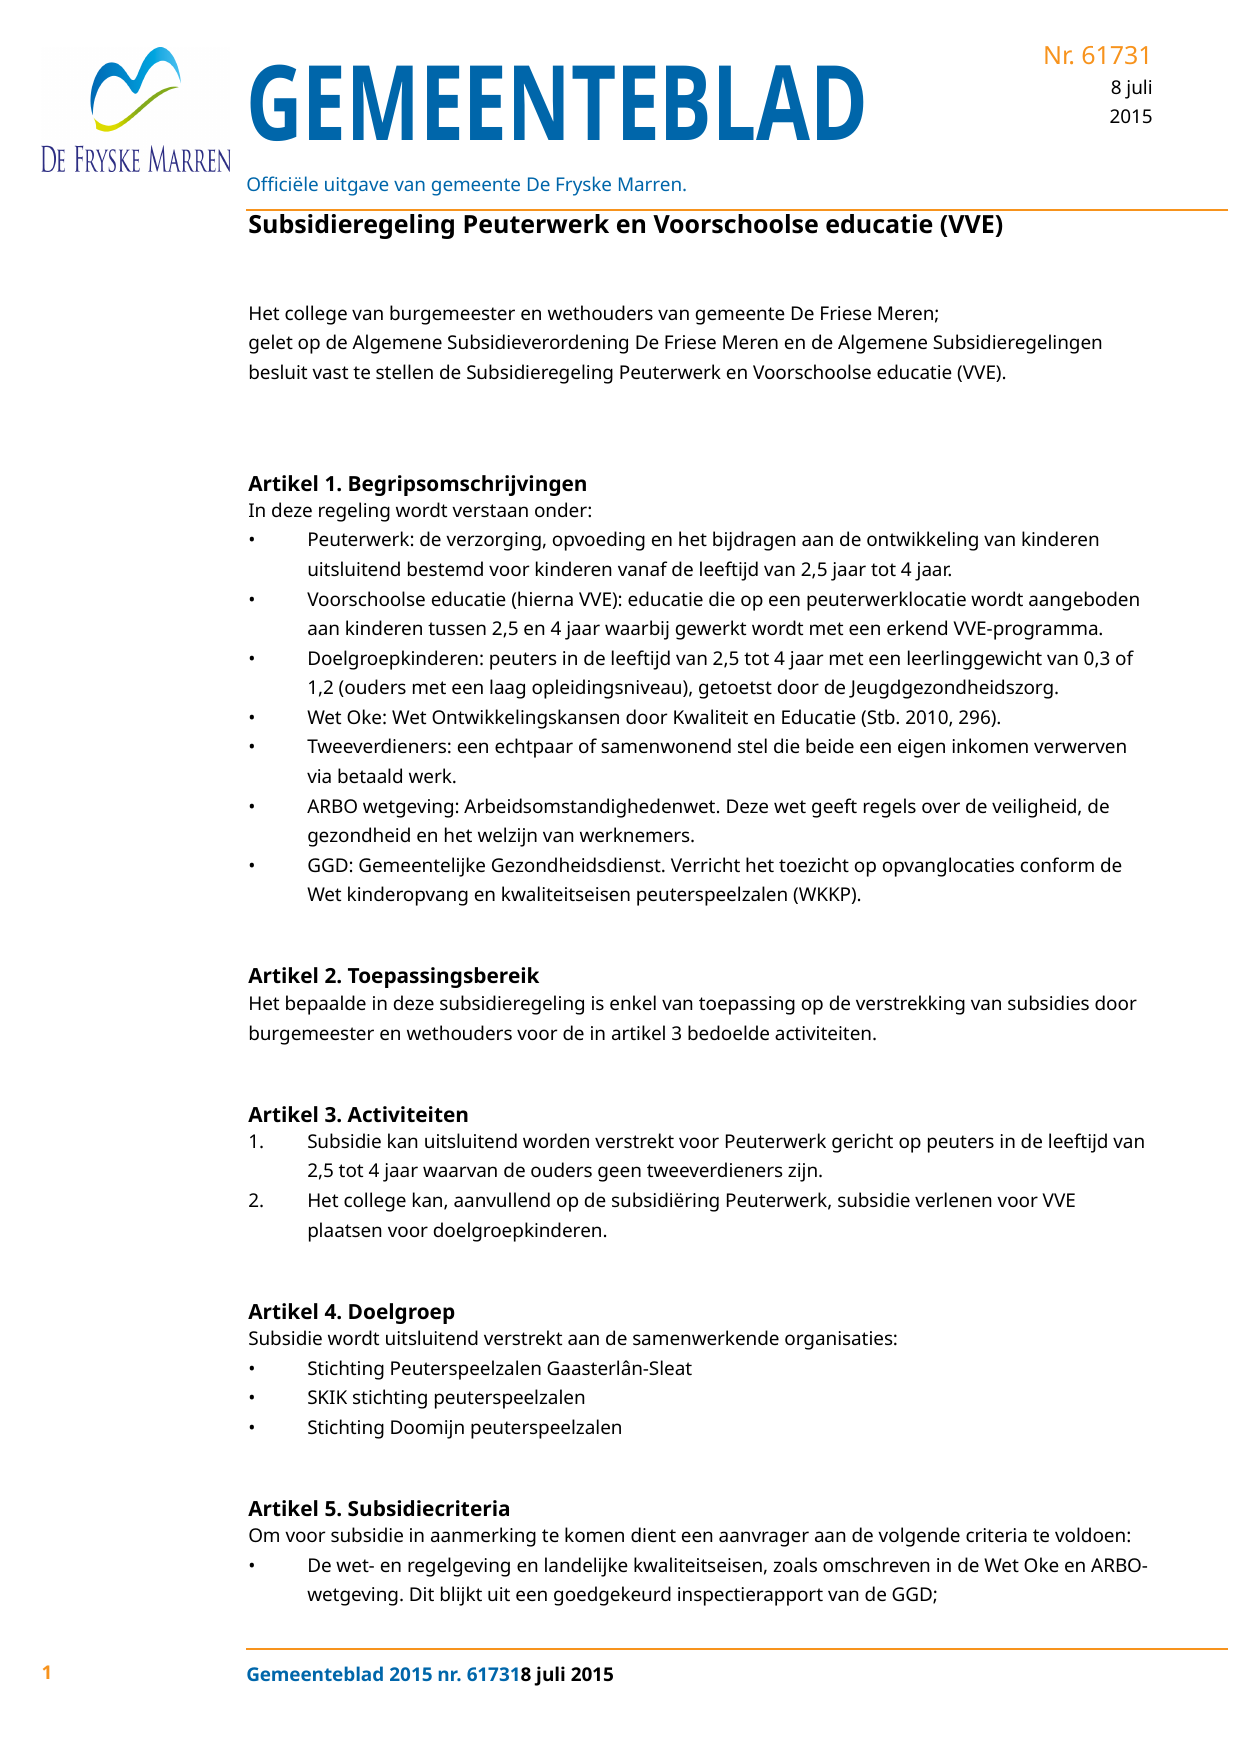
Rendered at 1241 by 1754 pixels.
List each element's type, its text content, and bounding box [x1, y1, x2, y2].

text gelet op de Algemene Subsidieverordening De Friese Meren en de Algemene Subsidieregelingen [248, 329, 1152, 355]
text Subsidie wordt uitsluitend verstrekt aan de samenwerkende organisaties: [248, 1325, 1152, 1351]
text Om voor subsidie in aanmerking te komen dient een aanvrager aan de volgende criteria te voldoen: [248, 1522, 1152, 1548]
text Artikel 2. Toepassingsbereik [248, 962, 1152, 990]
text Subsidieregeling Peuterwerk en Voorschoolse educatie (VVE) [248, 211, 1152, 241]
text Het bepaalde in deze subsidieregeling is enkel van toepassing op de verstrekking van subsidies door burgemeester en wethouders voor de in artikel 3 bedoelde activiteiten. [248, 990, 1152, 1045]
text besluit vast te stellen de Subsidieregeling Peuterwerk en Voorschoolse educatie (VVE). [248, 359, 1152, 385]
list Stichting Peuterspeelzalen Gaasterlân-Sleat [248, 1355, 1152, 1381]
text Artikel 5. Subsidiecriteria [248, 1494, 1152, 1522]
list De wet- en regelgeving en landelijke kwaliteitseisen, zoals omschreven in de Wet Oke en ARBO-wetgeving. Dit blijkt uit een goedgekeurd inspectierapport van de GGD; [248, 1552, 1152, 1607]
list Subsidie kan uitsluitend worden verstrekt voor Peuterwerk gericht op peuters in de leeftijd van 2,5 tot 4 jaar waarvan de ouders geen tweeverdieners zijn. [248, 1128, 1152, 1183]
text Artikel 3. Activiteiten [248, 1100, 1152, 1128]
list Peuterwerk: de verzorging, opvoeding en het bijdragen aan de ontwikkeling van kinderen uitsluitend bestemd voor kinderen vanaf de leeftijd van 2,5 jaar tot 4 jaar. [248, 527, 1152, 582]
list ARBO wetgeving: Arbeidsomstandighedenwet. Deze wet geeft regels over de veiligheid, de gezondheid en het welzijn van werknemers. [248, 793, 1152, 848]
text Artikel 1. Begripsomschrijvingen [248, 469, 1152, 497]
list Doelgroepkinderen: peuters in de leeftijd van 2,5 tot 4 jaar met een leerlinggewicht van 0,3 of 1,2 (ouders met een laag opleidingsniveau), getoetst door de Jeugdgezondheidszorg. [248, 645, 1152, 700]
text In deze regeling wordt verstaan onder: [248, 497, 1152, 523]
list GGD: Gemeentelijke Gezondheidsdienst. Verricht het toezicht op opvanglocaties conform de Wet kinderopvang en kwaliteitseisen peuterspeelzalen (WKKP). [248, 852, 1152, 907]
list Het college kan, aanvullend op de subsidiëring Peuterwerk, subsidie verlenen voor VVE plaatsen voor doelgroepkinderen. [248, 1187, 1152, 1243]
picture [41, 47, 231, 172]
list Wet Oke: Wet Ontwikkelingskansen door Kwaliteit en Educatie (Stb. 2010, 296). [248, 704, 1152, 730]
text Het college van burgemeester en wethouders van gemeente De Friese Meren; [248, 300, 1152, 326]
list Voorschoolse educatie (hierna VVE): educatie die op een peuterwerklocatie wordt aangeboden aan kinderen tussen 2,5 en 4 jaar waarbij gewerkt wordt met een erkend VVE-programma. [248, 586, 1152, 641]
text Artikel 4. Doelgroep [248, 1297, 1152, 1325]
list SKIK stichting peuterspeelzalen [248, 1384, 1152, 1410]
list Tweeverdieners: een echtpaar of samenwonend stel die beide een eigen inkomen verwerven via betaald werk. [248, 734, 1152, 789]
list Stichting Doomijn peuterspeelzalen [248, 1414, 1152, 1440]
